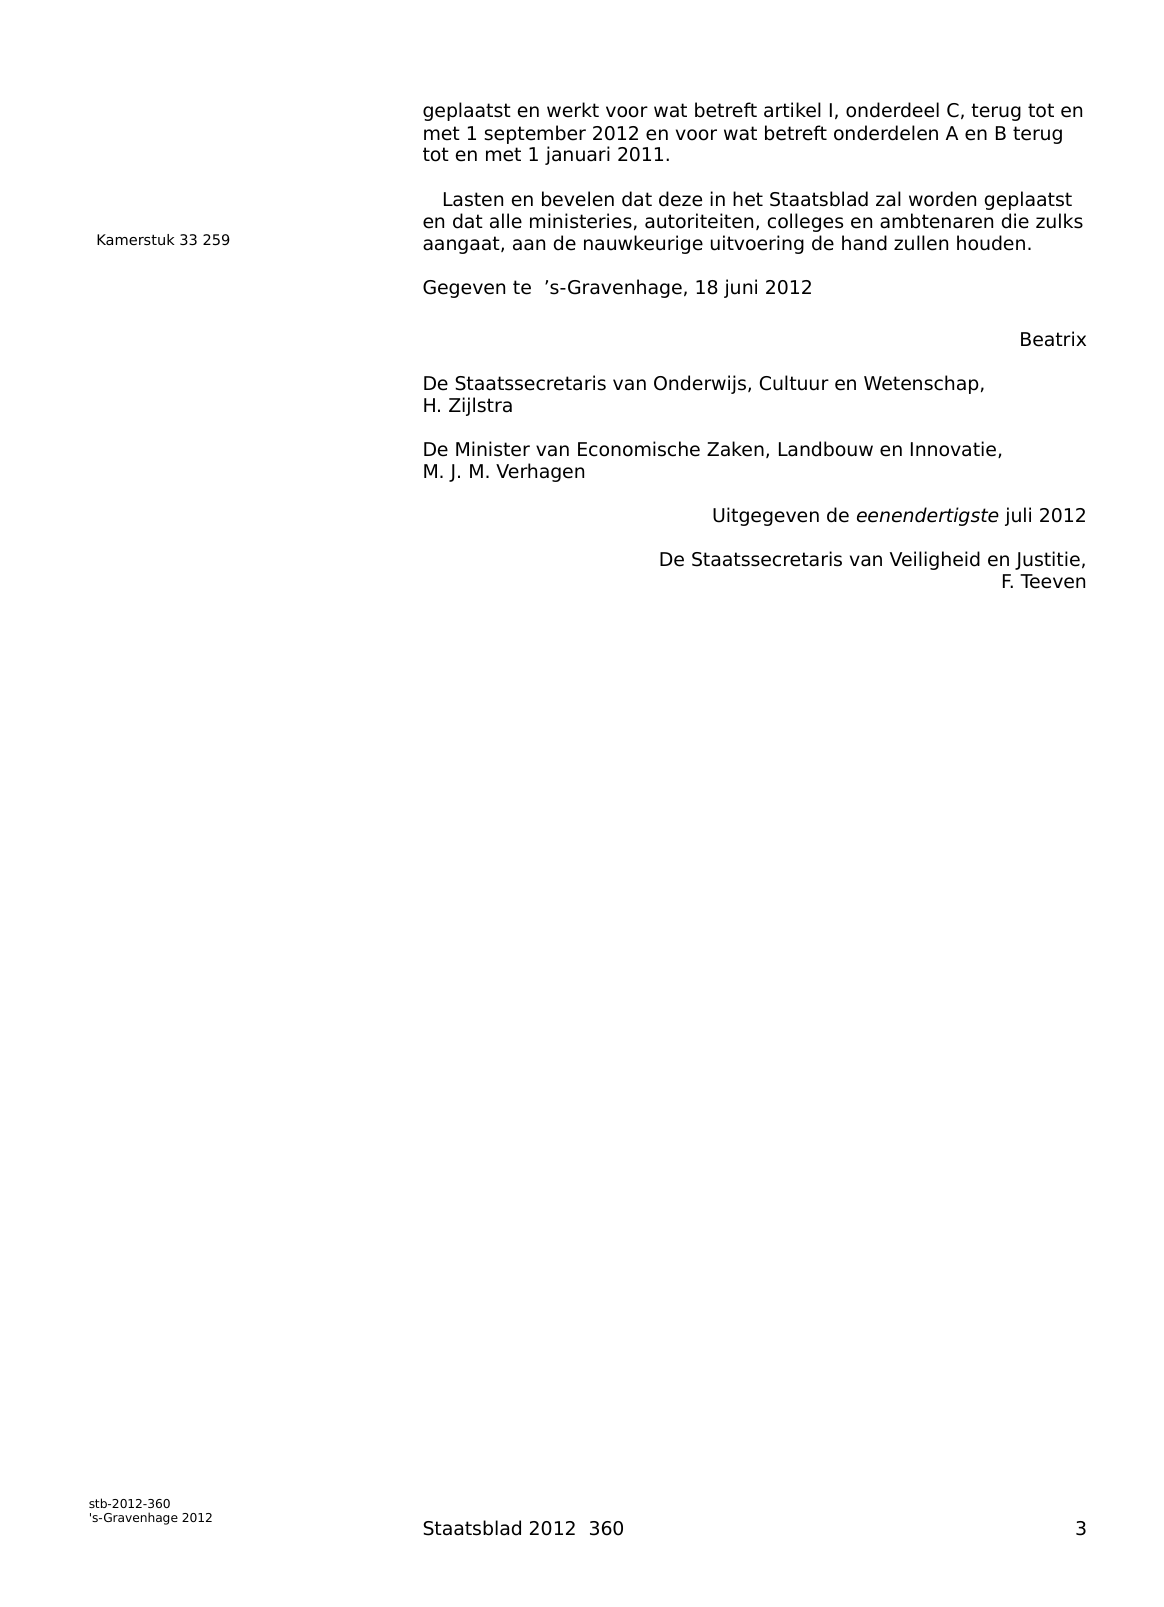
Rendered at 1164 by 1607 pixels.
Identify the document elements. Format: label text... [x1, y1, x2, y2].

text Lasten en bevelen dat deze in het Staatsblad zal worden geplaatst en dat alle ministeries, autoriteiten, colleges en ambtenaren die zulks aangaat, aan de nauwkeurige uitvoering de hand zullen houden. [422, 188, 1087, 254]
text De Staatssecretaris van Onderwijs, Cultuur en Wetenschap, H. Zijlstra [422, 373, 1087, 417]
text Gegeven te ’s-Gravenhage, 18 juni 2012 [422, 277, 1087, 299]
text stb-2012-360 [88, 1497, 323, 1511]
text Kamerstuk 33 259 [77, 231, 396, 248]
text 's-Gravenhage 2012 [88, 1511, 323, 1525]
text Uitgegeven de eenendertigste juli 2012 [422, 505, 1087, 527]
text geplaatst en werkt voor wat betreft artikel I, onderdeel C, terug tot en met 1 september 2012 en voor wat betreft onderdelen A en B terug tot en met 1 januari 2011. [422, 100, 1087, 166]
text Beatrix [422, 329, 1087, 351]
text De Minister van Economische Zaken, Landbouw en Innovatie, M. J. M. Verhagen [422, 439, 1087, 483]
text De Staatssecretaris van Veiligheid en Justitie, F. Teeven [422, 549, 1087, 593]
